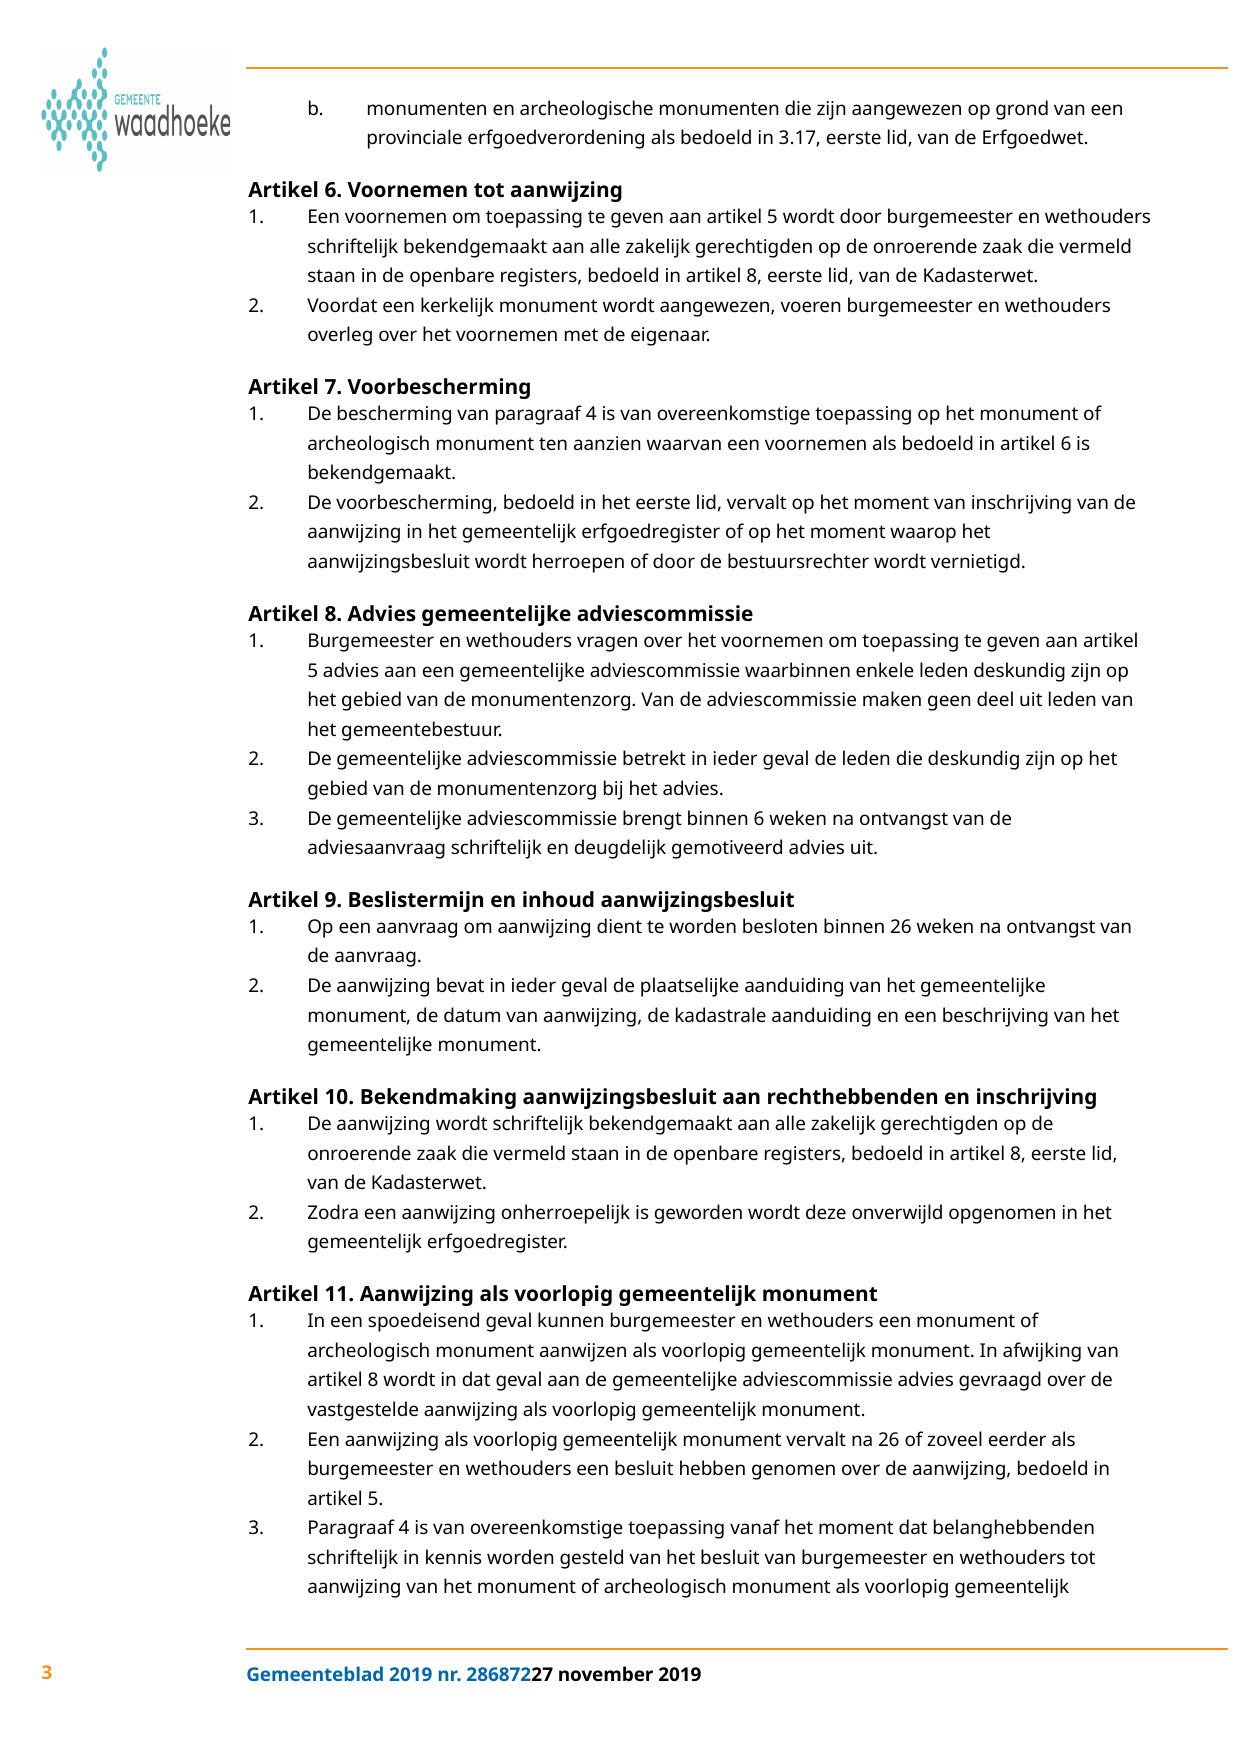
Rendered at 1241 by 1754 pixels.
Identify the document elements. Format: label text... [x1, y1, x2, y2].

list Een voornemen om toepassing te geven aan artikel 5 wordt door burgemeester en wethouders schriftelijk bekendgemaakt aan alle zakelijk gerechtigden op de onroerende zaak die vermeld staan in de openbare registers, bedoeld in artikel 8, eerste lid, van de Kadasterwet. [248, 203, 1152, 288]
list Burgemeester en wethouders vragen over het voornemen om toepassing te geven aan artikel 5 advies aan een gemeentelijke adviescommissie waarbinnen enkele leden deskundig zijn op het gebied van de monumentenzorg. Van de adviescommissie maken geen deel uit leden van het gemeentebestuur. [248, 627, 1152, 742]
list In een spoedeisend geval kunnen burgemeester en wethouders een monument of archeologisch monument aanwijzen als voorlopig gemeentelijk monument. In afwijking van artikel 8 wordt in dat geval aan de gemeentelijke adviescommissie advies gevraagd over de vastgestelde aanwijzing als voorlopig gemeentelijk monument. [248, 1307, 1152, 1422]
list De voorbescherming, bedoeld in het eerste lid, vervalt op het moment van inschrijving van de aanwijzing in het gemeentelijk erfgoedregister of op het moment waarop het aanwijzingsbesluit wordt herroepen of door de bestuursrechter wordt vernietigd. [248, 489, 1152, 574]
list De aanwijzing wordt schriftelijk bekendgemaakt aan alle zakelijk gerechtigden op de onroerende zaak die vermeld staan in de openbare registers, bedoeld in artikel 8, eerste lid, van de Kadasterwet. [248, 1110, 1152, 1195]
list Voordat een kerkelijk monument wordt aangewezen, voeren burgemeester en wethouders overleg over het voornemen met de eigenaar. [248, 292, 1152, 347]
text Artikel 8. Advies gemeentelijke adviescommissie [248, 599, 1152, 627]
list Op een aanvraag om aanwijzing dient te worden besloten binnen 26 weken na ontvangst van de aanvraag. [248, 913, 1152, 968]
list monumenten en archeologische monumenten die zijn aangewezen op grond van een provinciale erfgoedverordening als bedoeld in 3.17, eerste lid, van de Erfgoedwet. [307, 95, 1152, 150]
list Zodra een aanwijzing onherroepelijk is geworden wordt deze onverwijld opgenomen in het gemeentelijk erfgoedregister. [248, 1199, 1152, 1254]
list De gemeentelijke adviescommissie brengt binnen 6 weken na ontvangst van de adviesaanvraag schriftelijk en deugdelijk gemotiveerd advies uit. [248, 805, 1152, 860]
list Paragraaf 4 is van overeenkomstige toepassing vanaf het moment dat belanghebbenden schriftelijk in kennis worden gesteld van het besluit van burgemeester en wethouders tot aanwijzing van het monument of archeologisch monument als voorlopig gemeentelijk [248, 1514, 1152, 1599]
text Artikel 10. Bekendmaking aanwijzingsbesluit aan rechthebbenden en inschrijving [248, 1082, 1152, 1110]
text Artikel 6. Voornemen tot aanwijzing [248, 175, 1152, 203]
picture [41, 47, 231, 172]
text Artikel 11. Aanwijzing als voorlopig gemeentelijk monument [248, 1279, 1152, 1307]
list Een aanwijzing als voorlopig gemeentelijk monument vervalt na 26 of zoveel eerder als burgemeester en wethouders een besluit hebben genomen over de aanwijzing, bedoeld in artikel 5. [248, 1426, 1152, 1511]
list De aanwijzing bevat in ieder geval de plaatselijke aanduiding van het gemeentelijke monument, de datum van aanwijzing, de kadastrale aanduiding en een beschrijving van het gemeentelijke monument. [248, 972, 1152, 1057]
text Artikel 7. Voorbescherming [248, 372, 1152, 400]
list De bescherming van paragraaf 4 is van overeenkomstige toepassing op het monument of archeologisch monument ten aanzien waarvan een voornemen als bedoeld in artikel 6 is bekendgemaakt. [248, 400, 1152, 485]
list De gemeentelijke adviescommissie betrekt in ieder geval de leden die deskundig zijn op het gebied van de monumentenzorg bij het advies. [248, 746, 1152, 801]
text Artikel 9. Beslistermijn en inhoud aanwijzingsbesluit [248, 885, 1152, 913]
